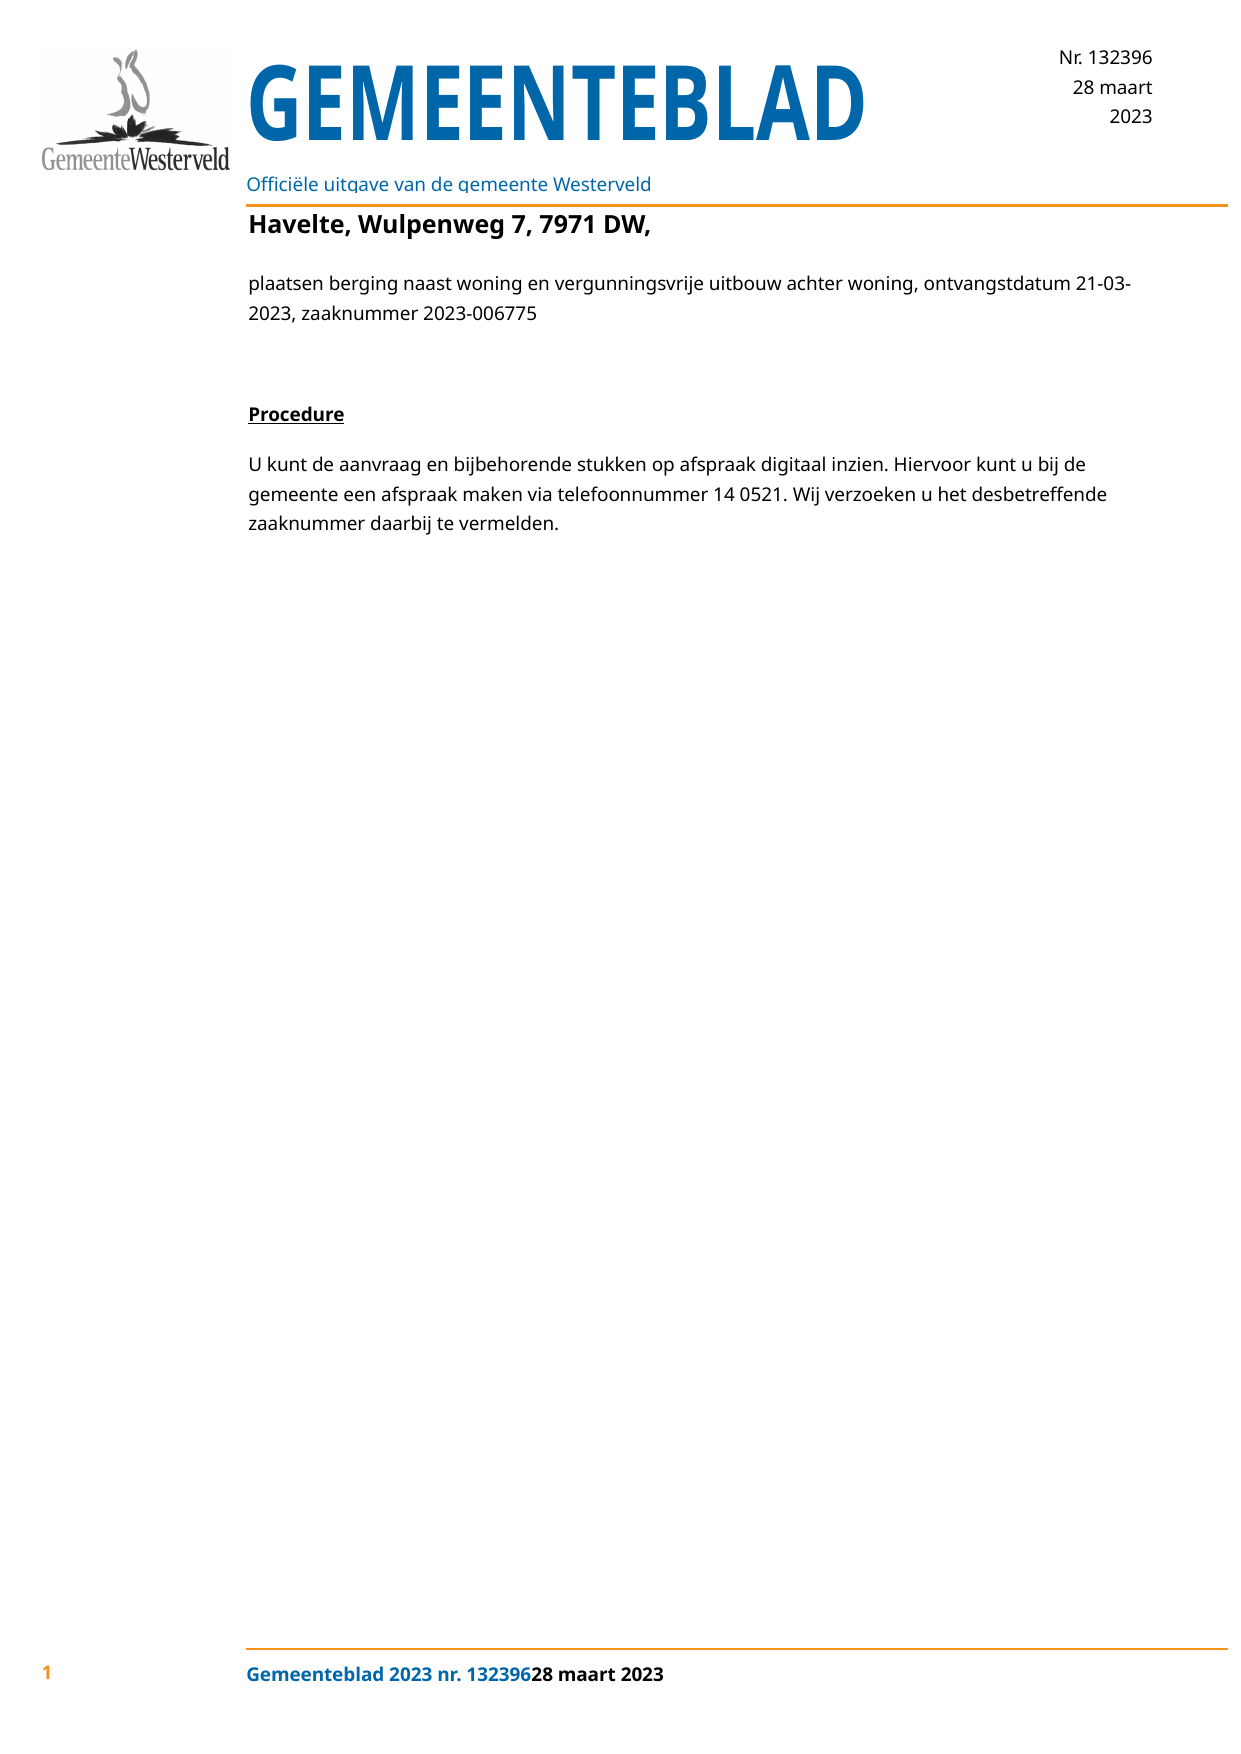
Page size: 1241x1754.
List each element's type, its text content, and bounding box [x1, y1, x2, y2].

text Havelte, Wulpenweg 7, 7971 DW, [248, 207, 1152, 241]
text U kunt de aanvraag en bijbehorende stukken op afspraak digitaal inzien. Hiervoor kunt u bij de gemeente een afspraak maken via telefoonnummer 14 0521. Wij verzoeken u het desbetreffende zaaknummer daarbij te vermelden. [248, 451, 1152, 536]
picture [41, 47, 231, 172]
text plaatsen berging naast woning en vergunningsvrije uitbouw achter woning, ontvangstdatum 21-03-2023, zaaknummer 2023-006775 [248, 270, 1152, 326]
text Procedure [248, 401, 1152, 426]
